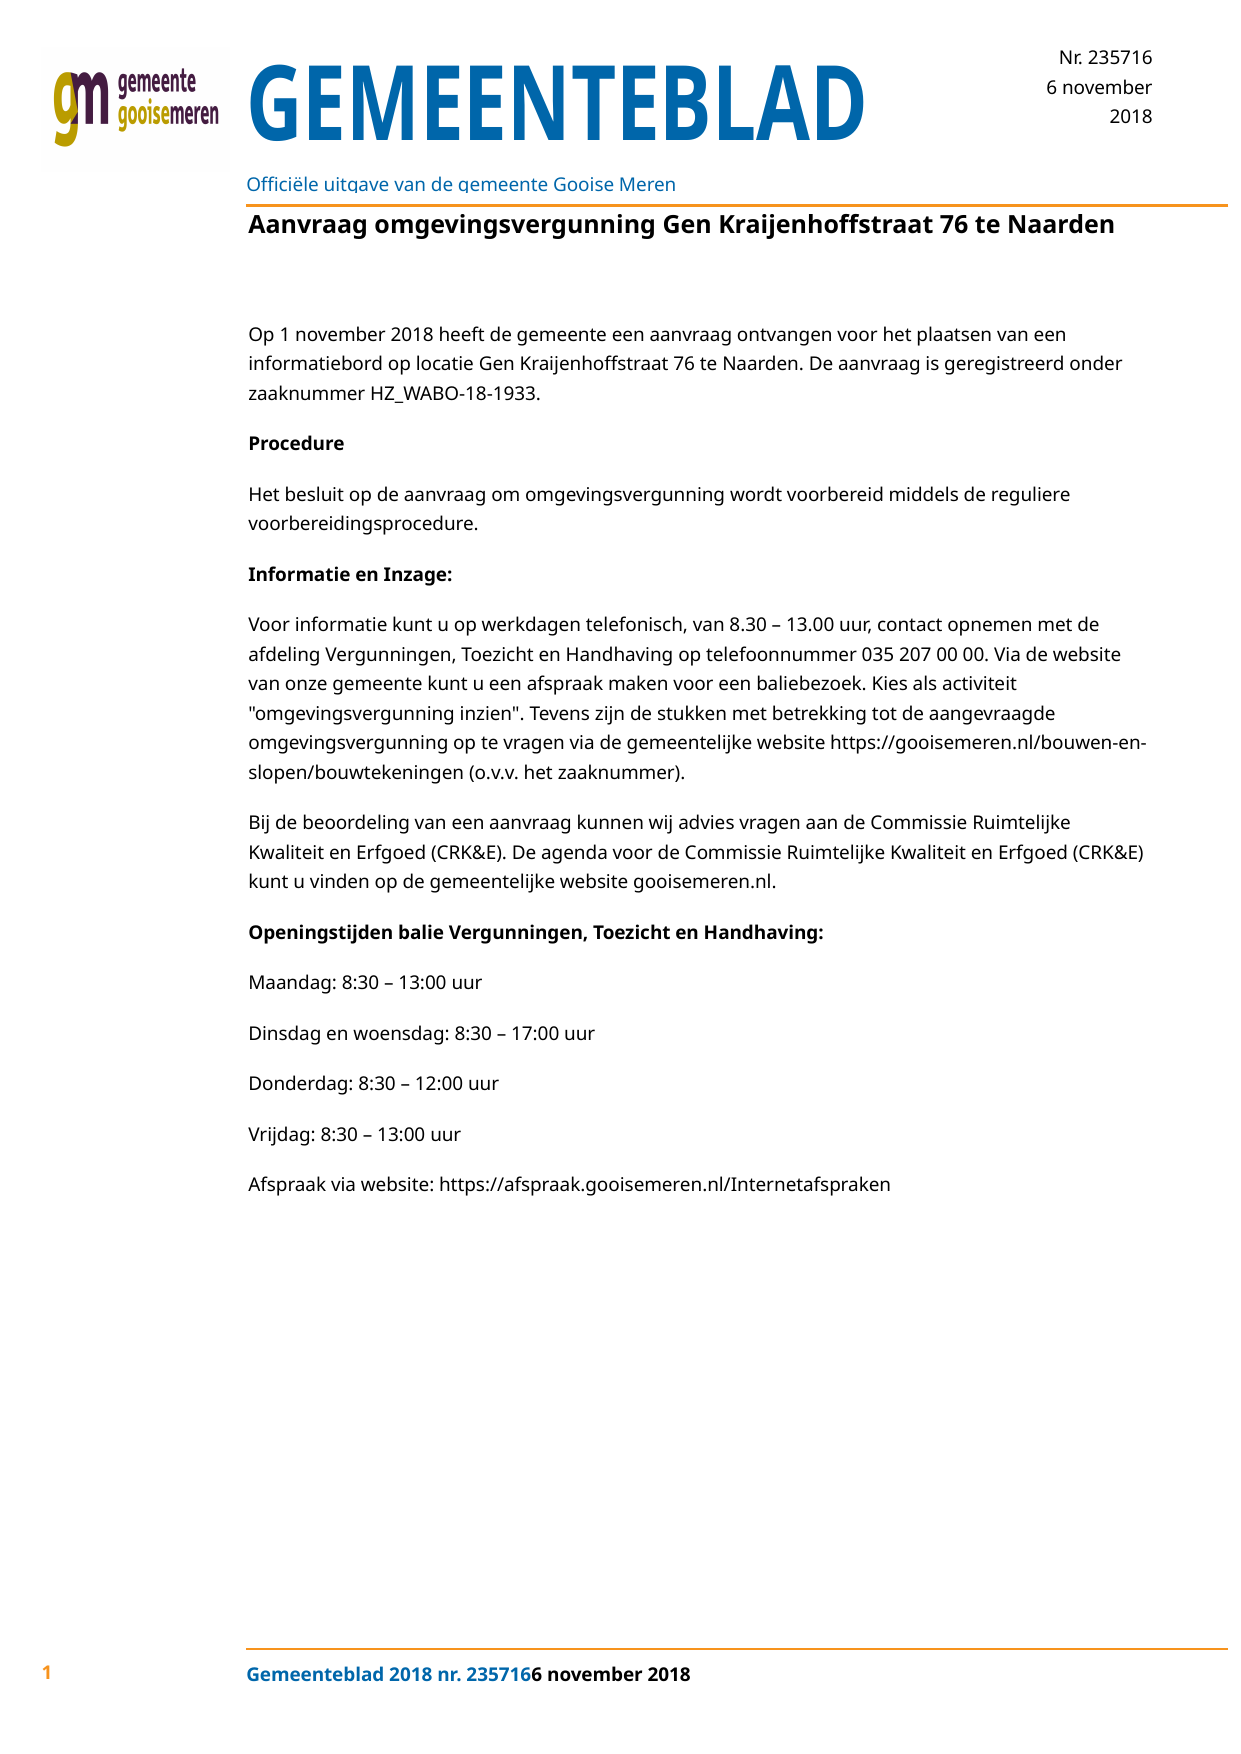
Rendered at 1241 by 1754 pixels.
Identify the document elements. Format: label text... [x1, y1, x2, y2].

picture [41, 47, 231, 172]
text Het besluit op de aanvraag om omgevingsvergunning wordt voorbereid middels de reguliere voorbereidingsprocedure. [248, 481, 1152, 536]
text Donderdag: 8:30 – 12:00 uur [248, 1070, 1152, 1096]
text Openingstijden balie Vergunningen, Toezicht en Handhaving: [248, 919, 1152, 945]
text Maandag: 8:30 – 13:00 uur [248, 969, 1152, 995]
text Informatie en Inzage: [248, 561, 1152, 586]
text Procedure [248, 430, 1152, 456]
text Vrijdag: 8:30 – 13:00 uur [248, 1121, 1152, 1146]
text Aanvraag omgevingsvergunning Gen Kraijenhoffstraat 76 te Naarden [248, 207, 1152, 241]
text Bij de beoordeling van een aanvraag kunnen wij advies vragen aan de Commissie Ruimtelijke Kwaliteit en Erfgoed (CRK&E). De agenda voor de Commissie Ruimtelijke Kwaliteit en Erfgoed (CRK&E) kunt u vinden op de gemeentelijke website gooisemeren.nl. [248, 809, 1152, 894]
text Op 1 november 2018 heeft de gemeente een aanvraag ontvangen voor het plaatsen van een informatiebord op locatie Gen Kraijenhoffstraat 76 te Naarden. De aanvraag is geregistreerd onder zaaknummer HZ_WABO-18-1933. [248, 321, 1152, 406]
text Voor informatie kunt u op werkdagen telefonisch, van 8.30 – 13.00 uur, contact opnemen met de afdeling Vergunningen, Toezicht en Handhaving op telefoonnummer 035 207 00 00. Via de website van onze gemeente kunt u een afspraak maken voor een baliebezoek. Kies als activiteit "omgevingsvergunning inzien". Tevens zijn de stukken met betrekking tot de aangevraagde omgevingsvergunning op te vragen via de gemeentelijke website https://gooisemeren.nl/bouwen-en-slopen/bouwtekeningen (o.v.v. het zaaknummer). [248, 611, 1152, 785]
text Afspraak via website: https://afspraak.gooisemeren.nl/Internetafspraken [248, 1171, 1152, 1197]
text Dinsdag en woensdag: 8:30 – 17:00 uur [248, 1020, 1152, 1046]
